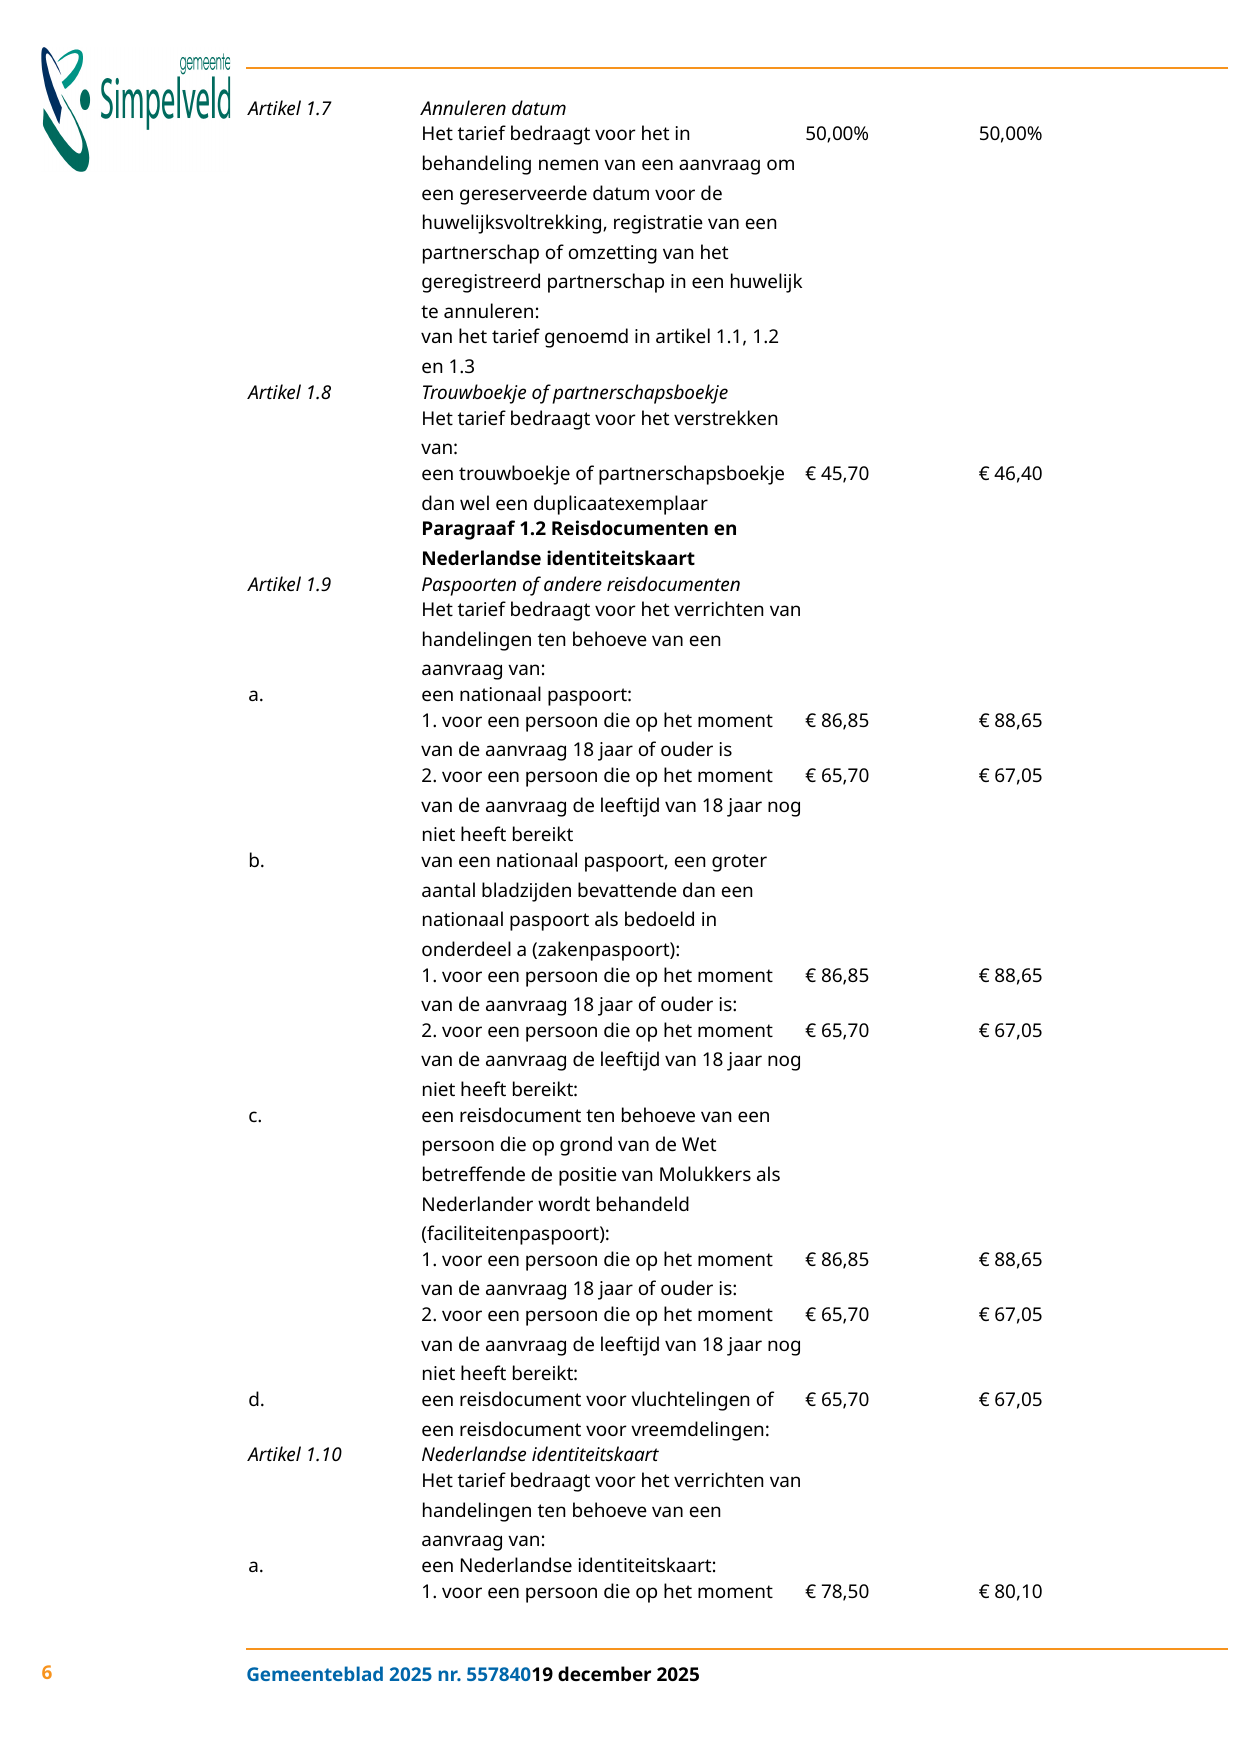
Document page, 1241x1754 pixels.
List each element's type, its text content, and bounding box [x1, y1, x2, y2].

table_cell [805, 405, 978, 460]
table_cell € 67,05 [979, 1301, 1152, 1386]
table_cell [248, 1017, 421, 1102]
table_cell [805, 1552, 978, 1578]
table_cell [248, 962, 421, 1017]
table_cell [805, 95, 978, 121]
table_cell € 80,10 [979, 1578, 1152, 1604]
table_cell 2. voor een persoon die op het moment van de aanvraag de leeftijd van 18 jaar nog niet heeft bereikt [421, 763, 805, 847]
table_cell [979, 1467, 1152, 1552]
table_cell [248, 1467, 421, 1552]
table_cell a. [248, 681, 421, 707]
table_cell Het tarief bedraagt voor het verrichten van handelingen ten behoeve van een aanvraag van: [421, 1467, 805, 1552]
table_cell [979, 1552, 1152, 1578]
table_cell € 88,65 [979, 1246, 1152, 1301]
table_cell 2. voor een persoon die op het moment van de aanvraag de leeftijd van 18 jaar nog niet heeft bereikt: [421, 1017, 805, 1102]
table_cell € 78,50 [805, 1578, 978, 1604]
table_cell b. [248, 847, 421, 962]
table_cell Het tarief bedraagt voor het verstrekken van: [421, 405, 805, 460]
table_cell [248, 596, 421, 681]
table_cell 50,00% [979, 121, 1152, 324]
table_cell € 86,85 [805, 962, 978, 1017]
table_cell [248, 121, 421, 324]
table_cell [248, 324, 421, 379]
table_cell [979, 379, 1152, 405]
table_cell Artikel 1.10 [248, 1442, 421, 1467]
table_cell [248, 1301, 421, 1386]
table_cell Paragraaf 1.2 Reisdocumenten en Nederlandse identiteitskaart [421, 515, 805, 571]
table_cell 2. voor een persoon die op het moment van de aanvraag de leeftijd van 18 jaar nog niet heeft bereikt: [421, 1301, 805, 1386]
table_cell Artikel 1.9 [248, 571, 421, 596]
table_cell [979, 324, 1152, 379]
table_cell een reisdocument ten behoeve van een persoon die op grond van de Wet betreffende de positie van Molukkers als Nederlander wordt behandeld (faciliteitenpaspoort): [421, 1102, 805, 1246]
table_cell Annuleren datum [421, 95, 805, 121]
table_cell 1. voor een persoon die op het moment van de aanvraag 18 jaar of ouder is: [421, 1246, 805, 1301]
table_cell 1. voor een persoon die op het moment van de aanvraag 18 jaar of ouder is [421, 707, 805, 762]
table_cell [979, 1442, 1152, 1467]
table_cell [805, 847, 978, 962]
table_cell [805, 379, 978, 405]
table_cell [979, 1102, 1152, 1246]
table_cell [979, 405, 1152, 460]
table_cell van het tarief genoemd in artikel 1.1, 1.2 en 1.3 [421, 324, 805, 379]
table_cell [805, 324, 978, 379]
table_cell [979, 95, 1152, 121]
table_cell € 88,65 [979, 707, 1152, 762]
table_cell [248, 1246, 421, 1301]
table_cell € 46,40 [979, 460, 1152, 515]
table_cell [805, 681, 978, 707]
table_cell [805, 1442, 978, 1467]
table_cell c. [248, 1102, 421, 1246]
table_cell € 67,05 [979, 763, 1152, 847]
table_cell een nationaal paspoort: [421, 681, 805, 707]
table_cell een trouwboekje of partnerschapsboekje dan wel een duplicaatexemplaar [421, 460, 805, 515]
table_cell een reisdocument voor vluchtelingen of een reisdocument voor vreemdelingen: [421, 1386, 805, 1442]
picture [41, 47, 231, 172]
table_cell [979, 515, 1152, 571]
table_cell € 88,65 [979, 962, 1152, 1017]
table_cell € 65,70 [805, 1301, 978, 1386]
table_cell Artikel 1.8 [248, 379, 421, 405]
table_cell [979, 681, 1152, 707]
table_cell a. [248, 1552, 421, 1578]
table_cell [248, 515, 421, 571]
table_cell [805, 571, 978, 596]
table_cell [805, 1102, 978, 1246]
table_cell Trouwboekje of partnerschapsboekje [421, 379, 805, 405]
table_cell Het tarief bedraagt voor het verrichten van handelingen ten behoeve van een aanvraag van: [421, 596, 805, 681]
table_cell d. [248, 1386, 421, 1442]
table_cell Het tarief bedraagt voor het in behandeling nemen van een aanvraag om een gereserveerde datum voor de huwelijksvoltrekking, registratie van een partnerschap of omzetting van het geregistreerd partnerschap in een huwelijk te annuleren: [421, 121, 805, 324]
table_cell € 65,70 [805, 1386, 978, 1442]
table_cell [248, 707, 421, 762]
table_cell [248, 405, 421, 515]
table_cell [979, 847, 1152, 962]
table_cell [248, 1578, 421, 1604]
table_cell € 45,70 [805, 460, 978, 515]
table_cell Paspoorten of andere reisdocumenten [421, 571, 805, 596]
table_cell [248, 763, 421, 847]
table_cell 1. voor een persoon die op het moment [421, 1578, 805, 1604]
table_cell [805, 515, 978, 571]
table_cell van een nationaal paspoort, een groter aantal bladzijden bevattende dan een nationaal paspoort als bedoeld in onderdeel a (zakenpaspoort): [421, 847, 805, 962]
table_cell een Nederlandse identiteitskaart: [421, 1552, 805, 1578]
table_cell € 67,05 [979, 1386, 1152, 1442]
table_cell 1. voor een persoon die op het moment van de aanvraag 18 jaar of ouder is: [421, 962, 805, 1017]
table_cell [979, 596, 1152, 681]
table_cell € 86,85 [805, 1246, 978, 1301]
table_cell [805, 596, 978, 681]
table_cell 50,00% [805, 121, 978, 324]
table_cell [979, 571, 1152, 596]
table_cell € 67,05 [979, 1017, 1152, 1102]
table_cell Artikel 1.7 [248, 95, 421, 121]
table_cell € 86,85 [805, 707, 978, 762]
table_cell [805, 1467, 978, 1552]
table_cell Nederlandse identiteitskaart [421, 1442, 805, 1467]
table_cell € 65,70 [805, 763, 978, 847]
table_cell € 65,70 [805, 1017, 978, 1102]
